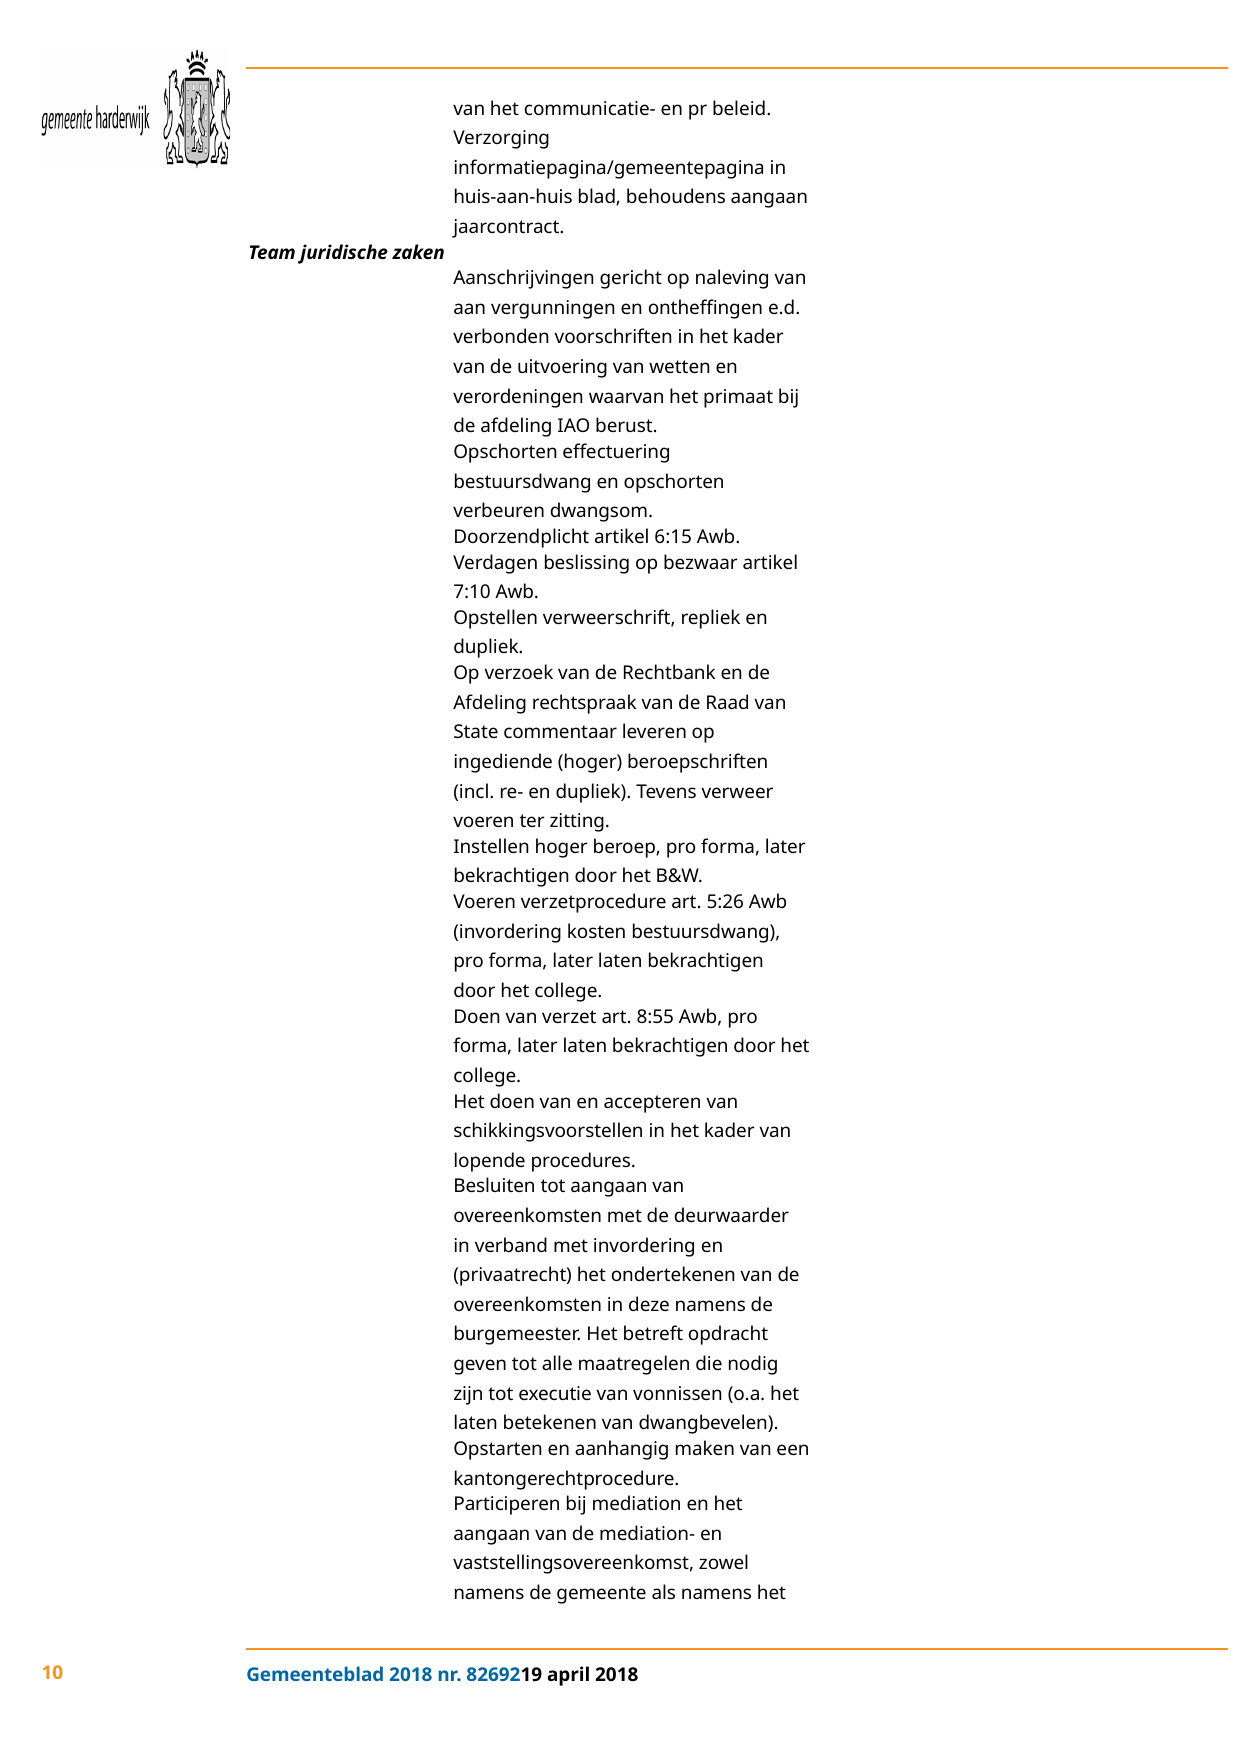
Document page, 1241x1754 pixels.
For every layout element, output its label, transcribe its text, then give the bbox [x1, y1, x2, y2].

table_cell [810, 889, 1083, 1003]
table_cell [248, 523, 453, 549]
table_cell Aanschrijvingen gericht op naleving van aan vergunningen en ontheffingen e.d. verbonden voorschriften in het kader van de uitvoering van wetten en verordeningen waarvan het primaat bij de afdeling IAO berust. [453, 265, 810, 438]
table_cell Participeren bij mediation en het aangaan van de mediation- en vaststellingsovereenkomst, zowel namens de gemeente als namens het [453, 1490, 810, 1605]
table_cell [248, 1490, 453, 1605]
table_cell [248, 1088, 453, 1173]
table_cell [810, 523, 1083, 549]
table_cell Voeren verzetprocedure art. 5:26 Awb (invordering kosten bestuursdwang), pro forma, later laten bekrachtigen door het college. [453, 889, 810, 1003]
table_cell [248, 660, 453, 833]
table_cell [248, 604, 453, 659]
table_cell Op verzoek van de Rechtbank en de Afdeling rechtspraak van de Raad van State commentaar leveren op ingediende (hoger) beroepschriften (incl. re- en dupliek). Tevens verweer voeren ter zitting. [453, 660, 810, 833]
table_cell [810, 95, 1083, 239]
table_cell [248, 438, 453, 523]
table_cell [810, 265, 1083, 438]
table_cell Instellen hoger beroep, pro forma, later bekrachtigen door het B&W. [453, 833, 810, 888]
table_cell Opschorten effectuering bestuursdwang en opschorten verbeuren dwangsom. [453, 438, 810, 523]
table_cell Doorzendplicht artikel 6:15 Awb. [453, 523, 810, 549]
table_cell [248, 1173, 453, 1435]
table_cell Opstellen verweerschrift, repliek en dupliek. [453, 604, 810, 659]
table_cell [248, 549, 453, 604]
table_cell [248, 833, 453, 888]
table_cell [810, 660, 1083, 833]
table_cell [810, 604, 1083, 659]
table_cell [810, 1490, 1083, 1605]
table_cell Verdagen beslissing op bezwaar artikel 7:10 Awb. [453, 549, 810, 604]
picture [41, 47, 231, 172]
table_cell [248, 1003, 453, 1088]
table_cell [248, 95, 453, 239]
table_cell [248, 1435, 453, 1490]
table_cell Doen van verzet art. 8:55 Awb, pro forma, later laten bekrachtigen door het college. [453, 1003, 810, 1088]
table_cell [810, 1435, 1083, 1490]
table_cell [810, 549, 1083, 604]
table_cell [248, 889, 453, 1003]
table_cell [810, 1003, 1083, 1088]
table_cell [810, 833, 1083, 888]
table_cell Besluiten tot aangaan van overeenkomsten met de deurwaarder in verband met invordering en (privaatrecht) het ondertekenen van de overeenkomsten in deze namens de burgemeester. Het betreft opdracht geven tot alle maatregelen die nodig zijn tot executie van vonnissen (o.a. het laten betekenen van dwangbevelen). [453, 1173, 810, 1435]
table_cell Team juridische zaken [248, 239, 1083, 264]
table_cell van het communicatie- en pr beleid. Verzorging informatiepagina/gemeentepagina in huis-aan-huis blad, behoudens aangaan jaarcontract. [453, 95, 810, 239]
table_cell [810, 1173, 1083, 1435]
table_cell Opstarten en aanhangig maken van een kantongerechtprocedure. [453, 1435, 810, 1490]
table_cell [810, 1088, 1083, 1173]
table_cell [810, 438, 1083, 523]
table_cell [248, 265, 453, 438]
table_cell Het doen van en accepteren van schikkingsvoorstellen in het kader van lopende procedures. [453, 1088, 810, 1173]
